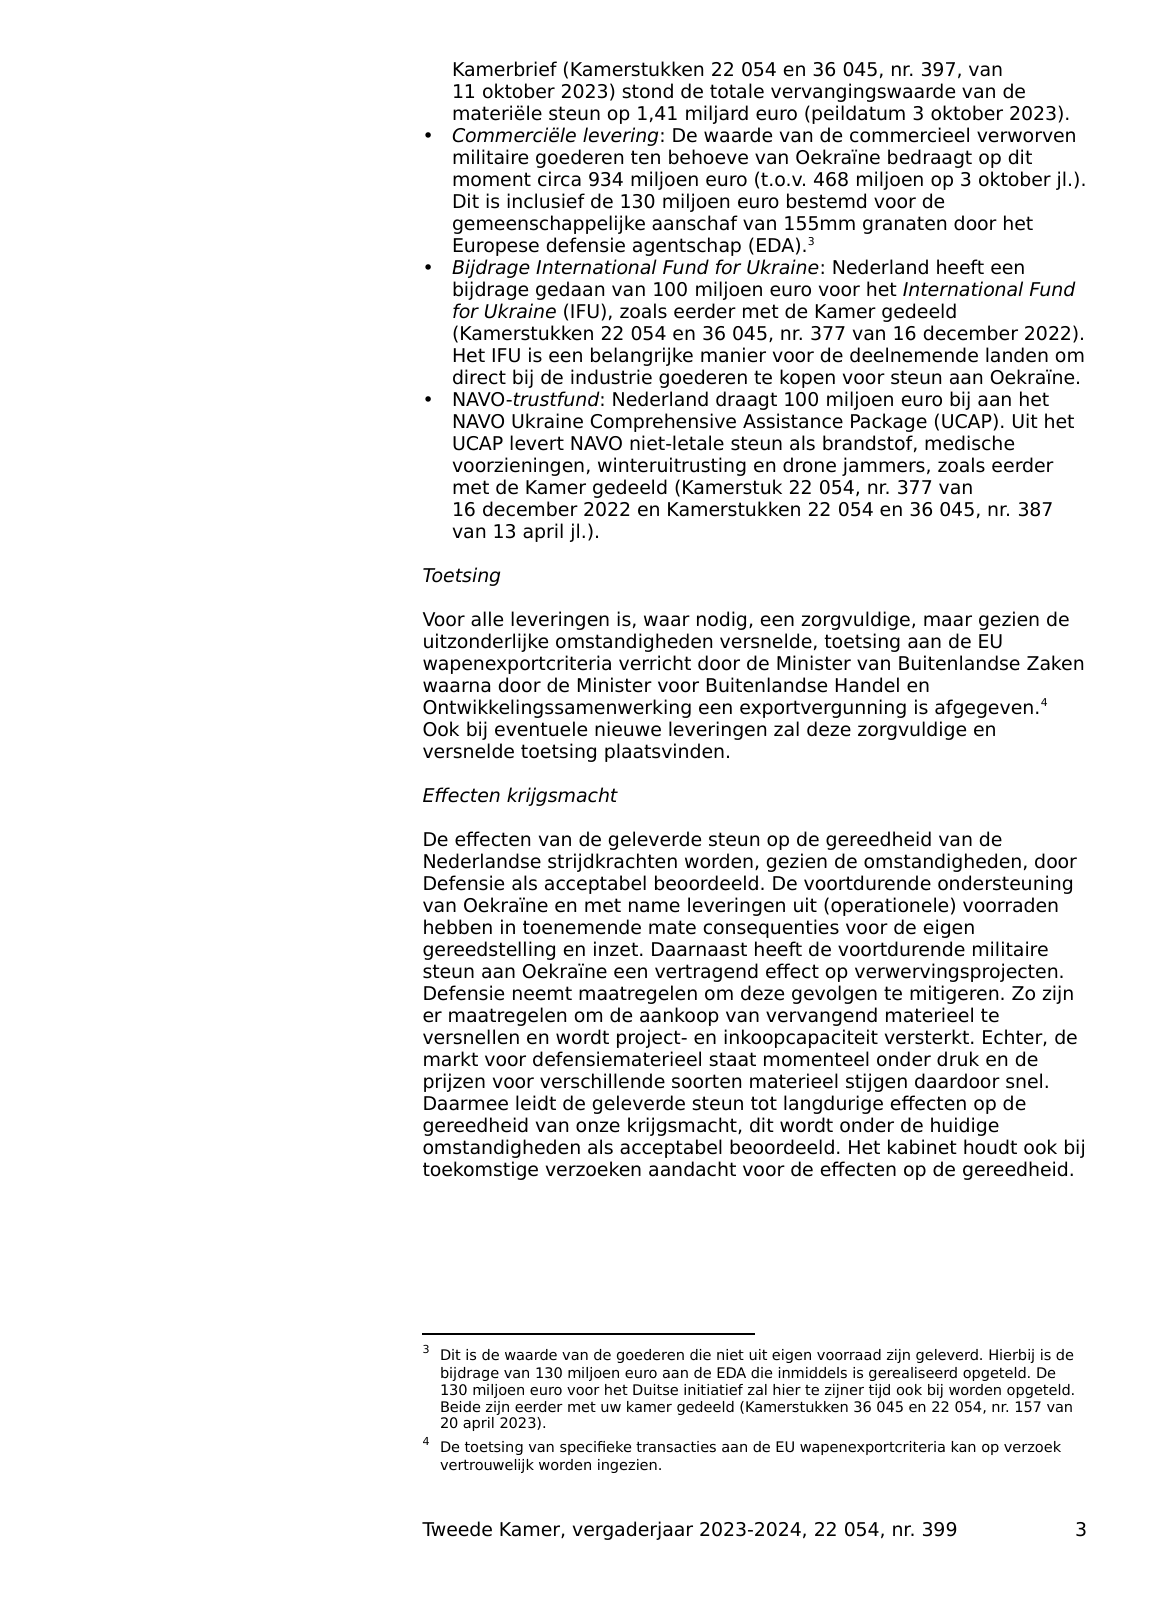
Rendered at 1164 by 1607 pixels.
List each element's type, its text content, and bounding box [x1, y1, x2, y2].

text Kamerbrief (Kamerstukken 22 054 en 36 045, nr. 397, van 11 oktober 2023) stond de totale vervangingswaarde van de materiële steun op 1,41 miljard euro (peildatum 3 oktober 2023). [422, 59, 1087, 125]
subtitle Effecten krijgsmacht [422, 785, 1087, 807]
text • Bijdrage International Fund for Ukraine: Nederland heeft een bijdrage gedaan van 100 miljoen euro voor het International Fund for Ukraine (IFU), zoals eerder met de Kamer gedeeld (Kamerstukken 22 054 en 36 045, nr. 377 van 16 december 2022). Het IFU is een belangrijke manier voor de deelnemende landen om direct bij de industrie goederen te kopen voor steun aan Oekraïne. [422, 257, 1087, 389]
subtitle Toetsing [422, 565, 1087, 587]
text Voor alle leveringen is, waar nodig, een zorgvuldige, maar gezien de uitzonderlijke omstandigheden versnelde, toetsing aan de EU wapenexportcriteria verricht door de Minister van Buitenlandse Zaken waarna door de Minister voor Buitenlandse Handel en Ontwikkelingssamenwerking een exportvergunning is afgegeven. Ook bij eventuele nieuwe leveringen zal deze zorgvuldige en versnelde toetsing plaatsvinden. [422, 609, 1087, 763]
text • Commerciële levering: De waarde van de commercieel verworven militaire goederen ten behoeve van Oekraïne bedraagt op dit moment circa 934 miljoen euro (t.o.v. 468 miljoen op 3 oktober jl.). Dit is inclusief de 130 miljoen euro bestemd voor de gemeenschappelijke aanschaf van 155mm granaten door het Europese defensie agentschap (EDA). [422, 125, 1087, 257]
text • NAVO-trustfund: Nederland draagt 100 miljoen euro bij aan het NAVO Ukraine Comprehensive Assistance Package (UCAP). Uit het UCAP levert NAVO niet-letale steun als brandstof, medische voorzieningen, winteruitrusting en drone jammers, zoals eerder met de Kamer gedeeld (Kamerstuk 22 054, nr. 377 van 16 december 2022 en Kamerstukken 22 054 en 36 045, nr. 387 van 13 april jl.). [422, 389, 1087, 543]
text De effecten van de geleverde steun op de gereedheid van de Nederlandse strijdkrachten worden, gezien de omstandigheden, door Defensie als acceptabel beoordeeld. De voortdurende ondersteuning van Oekraïne en met name leveringen uit (operationele) voorraden hebben in toenemende mate consequenties voor de eigen gereedstelling en inzet. Daarnaast heeft de voortdurende militaire steun aan Oekraïne een vertragend effect op verwervingsprojecten. Defensie neemt maatregelen om deze gevolgen te mitigeren. Zo zijn er maatregelen om de aankoop van vervangend materieel te versnellen en wordt project- en inkoopcapaciteit versterkt. Echter, de markt voor defensiematerieel staat momenteel onder druk en de prijzen voor verschillende soorten materieel stijgen daardoor snel. Daarmee leidt de geleverde steun tot langdurige effecten op de gereedheid van onze krijgsmacht, dit wordt onder de huidige omstandigheden als acceptabel beoordeeld. Het kabinet houdt ook bij toekomstige verzoeken aandacht voor de effecten op de gereedheid. [422, 829, 1087, 1181]
text Dit is de waarde van de goederen die niet uit eigen voorraad zijn geleverd. Hierbij is de bijdrage van 130 miljoen euro aan de EDA die inmiddels is gerealiseerd opgeteld. De 130 miljoen euro voor het Duitse initiatief zal hier te zijner tijd ook bij worden opgeteld. Beide zijn eerder met uw kamer gedeeld (Kamerstukken 36 045 en 22 054, nr. 157 van 20 april 2023). [422, 1343, 1087, 1432]
text De toetsing van specifieke transacties aan de EU wapenexportcriteria kan op verzoek vertrouwelijk worden ingezien. [422, 1435, 1087, 1474]
